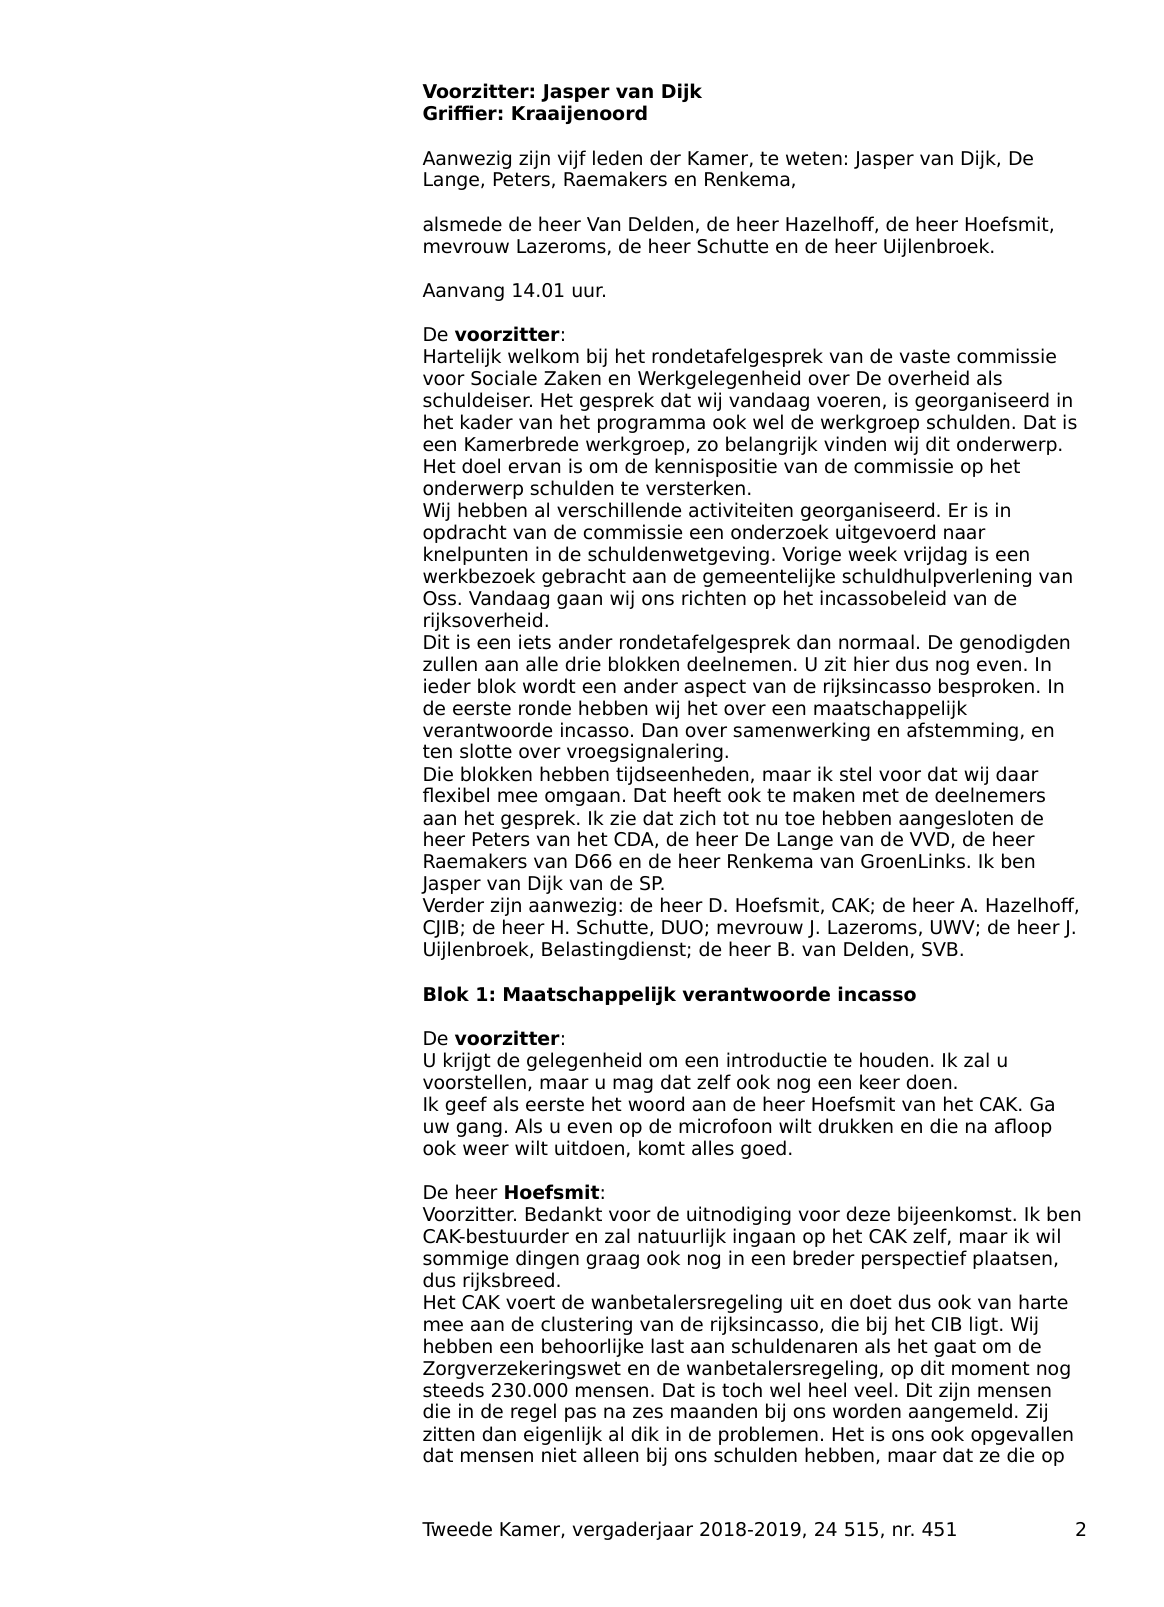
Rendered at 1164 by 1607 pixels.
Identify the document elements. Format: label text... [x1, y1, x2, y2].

text alsmede de heer Van Delden, de heer Hazelhoff, de heer Hoefsmit, mevrouw Lazeroms, de heer Schutte en de heer Uijlenbroek. [422, 213, 1087, 257]
text Verder zijn aanwezig: de heer D. Hoefsmit, CAK; de heer A. Hazelhoff, CJIB; de heer H. Schutte, DUO; mevrouw J. Lazeroms, UWV; de heer J. Uijlenbroek, Belastingdienst; de heer B. van Delden, SVB. [422, 895, 1087, 961]
text Die blokken hebben tijdseenheden, maar ik stel voor dat wij daar flexibel mee omgaan. Dat heeft ook te maken met de deelnemers aan het gesprek. Ik zie dat zich tot nu toe hebben aangesloten de heer Peters van het CDA, de heer De Lange van de VVD, de heer Raemakers van D66 en de heer Renkema van GroenLinks. Ik ben Jasper van Dijk van de SP. [422, 763, 1087, 895]
text Aanwezig zijn vijf leden der Kamer, te weten: Jasper van Dijk, De Lange, Peters, Raemakers en Renkema, [422, 147, 1087, 191]
text Hartelijk welkom bij het rondetafelgesprek van de vaste commissie voor Sociale Zaken en Werkgelegenheid over De overheid als schuldeiser. Het gesprek dat wij vandaag voeren, is georganiseerd in het kader van het programma ook wel de werkgroep schulden. Dat is een Kamerbrede werkgroep, zo belangrijk vinden wij dit onderwerp. Het doel ervan is om de kennispositie van de commissie op het onderwerp schulden te versterken. [422, 346, 1087, 500]
text Aanvang 14.01 uur. [422, 280, 1087, 302]
text U krijgt de gelegenheid om een introductie te houden. Ik zal u voorstellen, maar u mag dat zelf ook nog een keer doen. [422, 1049, 1087, 1093]
text De voorzitter: [422, 324, 1087, 346]
subtitle Blok 1: Maatschappelijk verantwoorde incasso [422, 983, 1087, 1005]
text De heer Hoefsmit: [422, 1182, 1087, 1204]
text Ik geef als eerste het woord aan de heer Hoefsmit van het CAK. Ga uw gang. Als u even op de microfoon wilt drukken en die na afloop ook weer wilt uitdoen, komt alles goed. [422, 1093, 1087, 1159]
text Voorzitter: Jasper van Dijk [422, 81, 1087, 103]
text Het CAK voert de wanbetalersregeling uit en doet dus ook van harte mee aan de clustering van de rijksincasso, die bij het CIB ligt. Wij hebben een behoorlijke last aan schuldenaren als het gaat om de Zorgverzekeringswet en de wanbetalersregeling, op dit moment nog steeds 230.000 mensen. Dat is toch wel heel veel. Dit zijn mensen die in de regel pas na zes maanden bij ons worden aangemeld. Zij zitten dan eigenlijk al dik in de problemen. Het is ons ook opgevallen dat mensen niet alleen bij ons schulden hebben, maar dat ze die op [422, 1292, 1087, 1467]
text Dit is een iets ander rondetafelgesprek dan normaal. De genodigden zullen aan alle drie blokken deelnemen. U zit hier dus nog even. In ieder blok wordt een ander aspect van de rijksincasso besproken. In de eerste ronde hebben wij het over een maatschappelijk verantwoorde incasso. Dan over samenwerking en afstemming, en ten slotte over vroegsignalering. [422, 632, 1087, 763]
text De voorzitter: [422, 1028, 1087, 1049]
text Wij hebben al verschillende activiteiten georganiseerd. Er is in opdracht van de commissie een onderzoek uitgevoerd naar knelpunten in de schuldenwetgeving. Vorige week vrijdag is een werkbezoek gebracht aan de gemeentelijke schuldhulpverlening van Oss. Vandaag gaan wij ons richten op het incassobeleid van de rijksoverheid. [422, 500, 1087, 632]
text Griffier: Kraaijenoord [422, 103, 1087, 125]
text Voorzitter. Bedankt voor de uitnodiging voor deze bijeenkomst. Ik ben CAK-bestuurder en zal natuurlijk ingaan op het CAK zelf, maar ik wil sommige dingen graag ook nog in een breder perspectief plaatsen, dus rijksbreed. [422, 1204, 1087, 1292]
